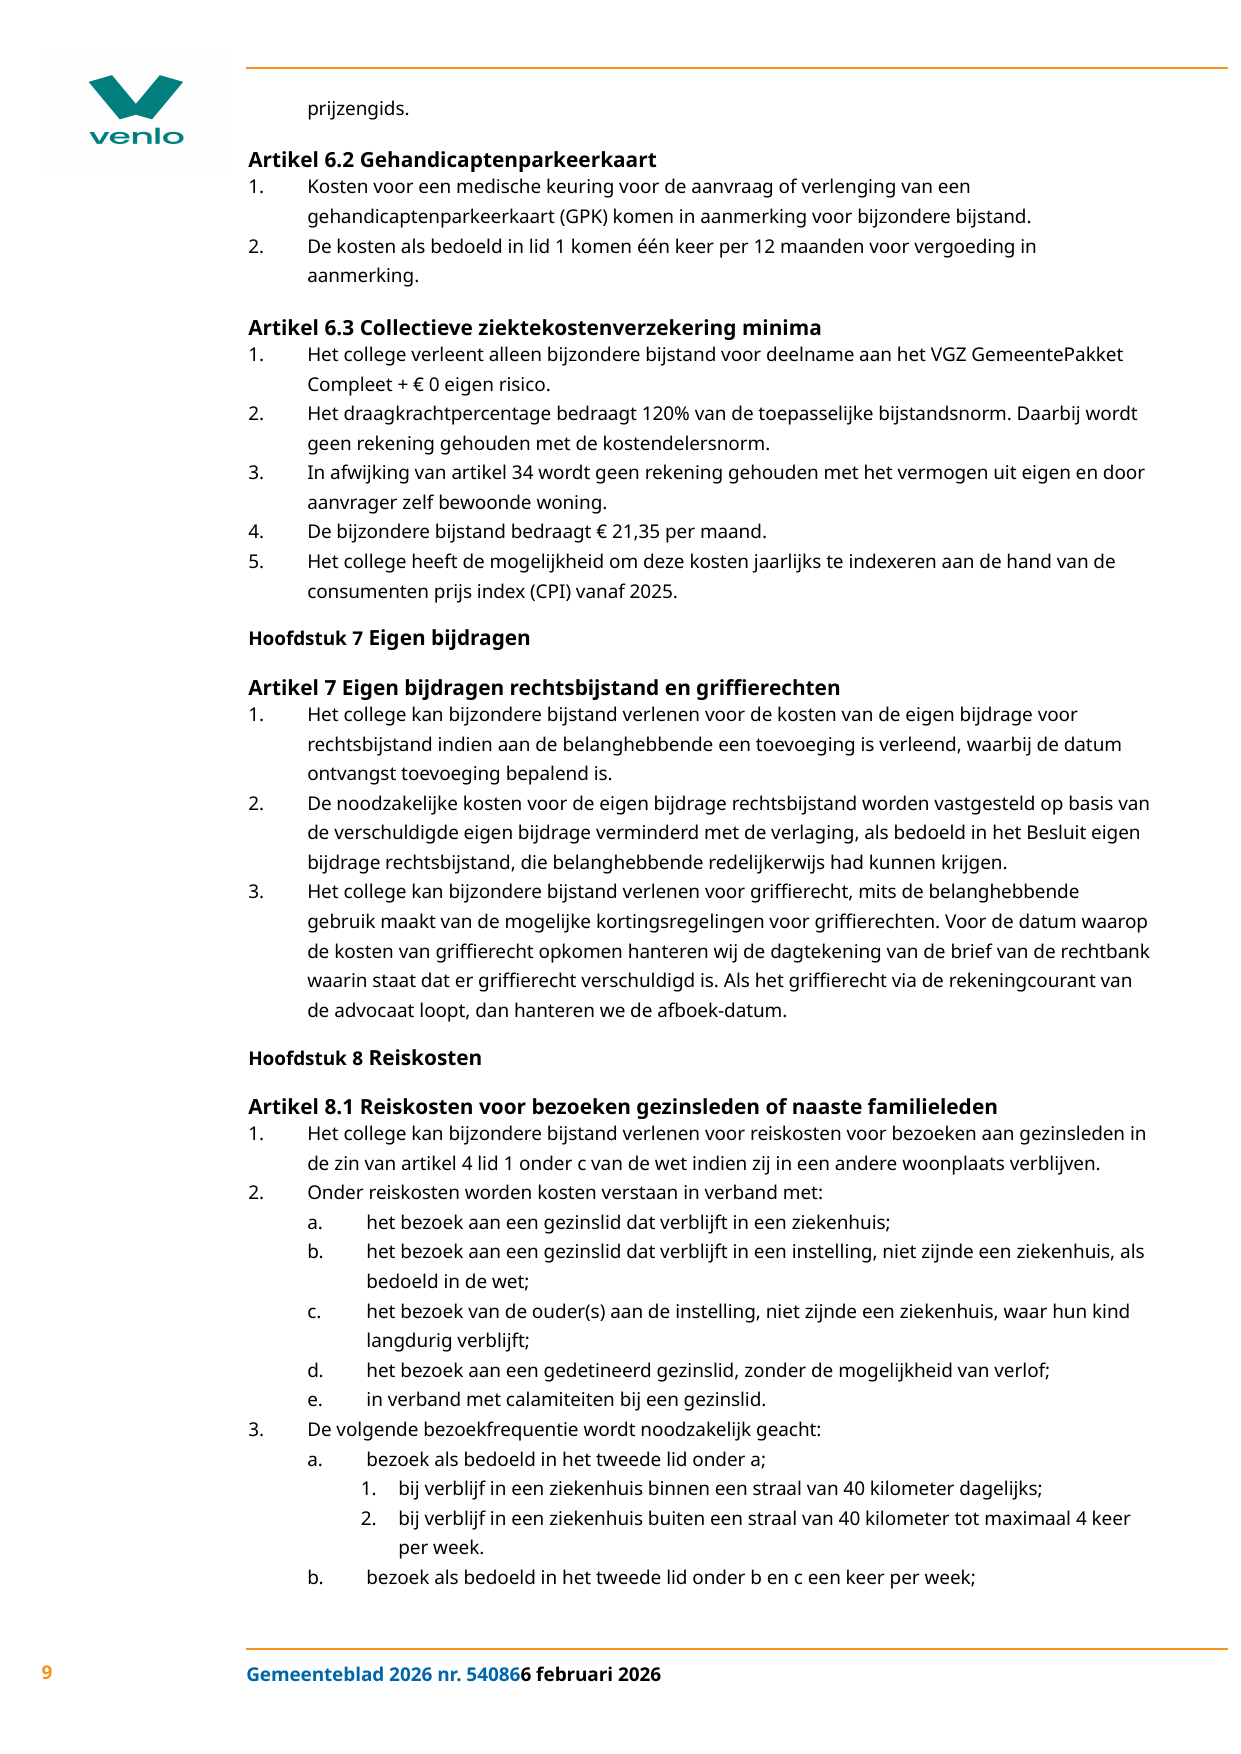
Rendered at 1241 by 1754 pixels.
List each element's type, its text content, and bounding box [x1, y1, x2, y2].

list bij verblijf in een ziekenhuis buiten een straal van 40 kilometer tot maximaal 4 keer per week. [361, 1505, 1152, 1560]
list Het college heeft de mogelijkheid om deze kosten jaarlijks te indexeren aan de hand van de consumenten prijs index (CPI) vanaf 2025. [248, 548, 1152, 604]
list bezoek als bedoeld in het tweede lid onder b en c een keer per week; [307, 1564, 1152, 1590]
list Het college kan bijzondere bijstand verlenen voor de kosten van de eigen bijdrage voor rechtsbijstand indien aan de belanghebbende een toevoeging is verleend, waarbij de datum ontvangst toevoeging bepalend is. [248, 701, 1152, 786]
list prijzengids. [248, 95, 1152, 121]
text Artikel 8.1 Reiskosten voor bezoeken gezinsleden of naaste familieleden [248, 1092, 1152, 1120]
list in verband met calamiteiten bij een gezinslid. [307, 1387, 1152, 1412]
list het bezoek aan een gezinslid dat verblijft in een instelling, niet zijnde een ziekenhuis, als bedoeld in de wet; [307, 1239, 1152, 1294]
text Hoofdstuk 7 Eigen bijdragen [248, 623, 1152, 652]
list het bezoek aan een gedetineerd gezinslid, zonder de mogelijkheid van verlof; [307, 1357, 1152, 1383]
list Kosten voor een medische keuring voor de aanvraag of verlenging van een gehandicaptenparkeerkaart (GPK) komen in aanmerking voor bijzondere bijstand. [248, 174, 1152, 229]
list Het draagkrachtpercentage bedraagt 120% van de toepasselijke bijstandsnorm. Daarbij wordt geen rekening gehouden met de kostendelersnorm. [248, 400, 1152, 456]
list Het college kan bijzondere bijstand verlenen voor griffierecht, mits de belanghebbende gebruik maakt van de mogelijke kortingsregelingen voor griffierechten. Voor de datum waarop de kosten van griffierecht opkomen hanteren wij de dagtekening van de brief van de rechtbank waarin staat dat er griffierecht verschuldigd is. Als het griffierecht via de rekeningcourant van de advocaat loopt, dan hanteren we de afboek-datum. [248, 879, 1152, 1023]
list Het college verleent alleen bijzondere bijstand voor deelname aan het VGZ GemeentePakket Compleet + € 0 eigen risico. [248, 341, 1152, 397]
text Hoofdstuk 8 Reiskosten [248, 1043, 1152, 1071]
text Artikel 6.2 Gehandicaptenparkeerkaart [248, 145, 1152, 174]
list In afwijking van artikel 34 wordt geen rekening gehouden met het vermogen uit eigen en door aanvrager zelf bewoonde woning. [248, 459, 1152, 515]
list De noodzakelijke kosten voor de eigen bijdrage rechtsbijstand worden vastgesteld op basis van de verschuldigde eigen bijdrage verminderd met de verlaging, als bedoeld in het Besluit eigen bijdrage rechtsbijstand, die belanghebbende redelijkerwijs had kunnen krijgen. [248, 790, 1152, 875]
list bezoek als bedoeld in het tweede lid onder a; [307, 1446, 1152, 1472]
list De kosten als bedoeld in lid 1 komen één keer per 12 maanden voor vergoeding in aanmerking. [248, 233, 1152, 288]
list Het college kan bijzondere bijstand verlenen voor reiskosten voor bezoeken aan gezinsleden in de zin van artikel 4 lid 1 onder c van de wet indien zij in een andere woonplaats verblijven. [248, 1120, 1152, 1176]
list De bijzondere bijstand bedraagt € 21,35 per maand. [248, 519, 1152, 544]
list De volgende bezoekfrequentie wordt noodzakelijk geacht: [248, 1416, 1152, 1442]
list het bezoek van de ouder(s) aan de instelling, niet zijnde een ziekenhuis, waar hun kind langdurig verblijft; [307, 1298, 1152, 1353]
list Onder reiskosten worden kosten verstaan in verband met: [248, 1179, 1152, 1205]
picture [41, 47, 231, 172]
text Artikel 7 Eigen bijdragen rechtsbijstand en griffierechten [248, 673, 1152, 701]
list bij verblijf in een ziekenhuis binnen een straal van 40 kilometer dagelijks; [361, 1475, 1152, 1501]
list het bezoek aan een gezinslid dat verblijft in een ziekenhuis; [307, 1209, 1152, 1235]
text Artikel 6.3 Collectieve ziektekostenverzekering minima [248, 313, 1152, 341]
